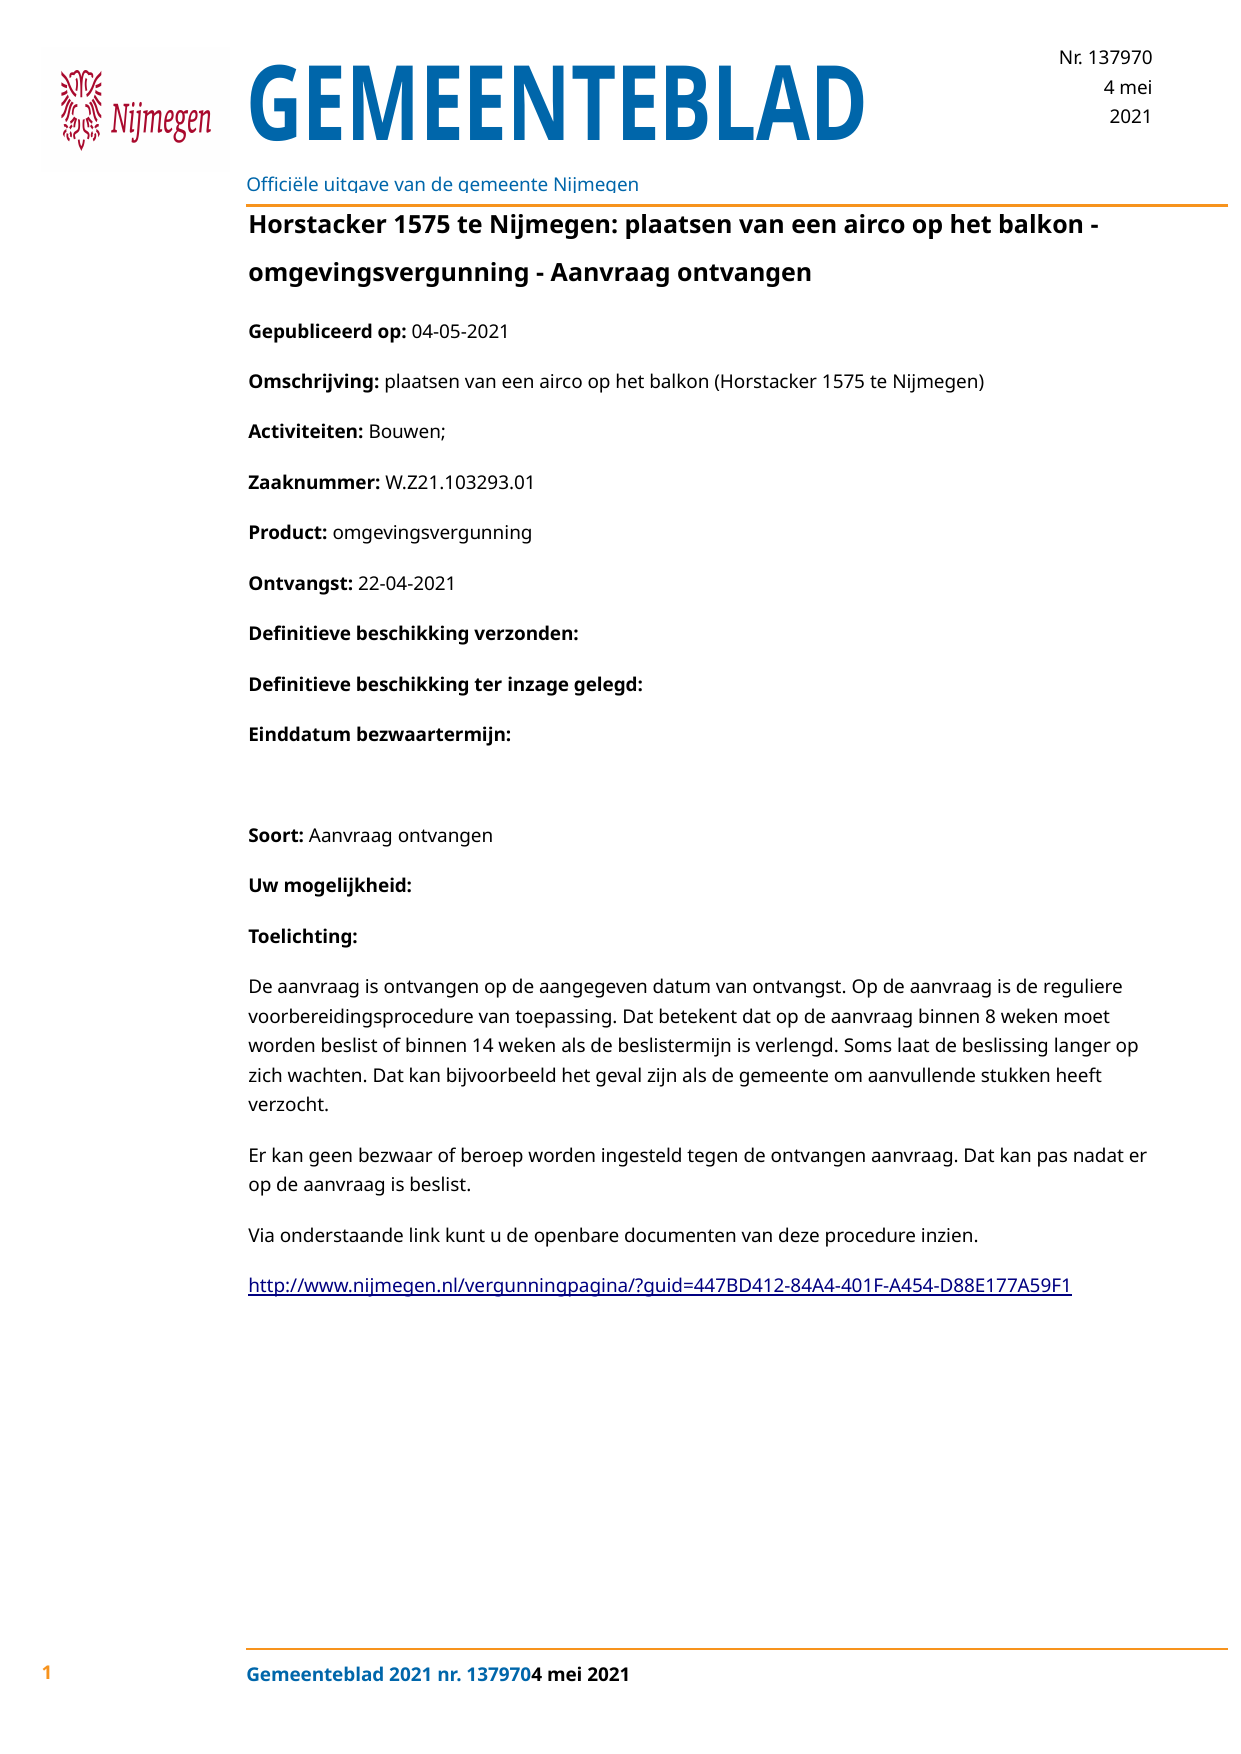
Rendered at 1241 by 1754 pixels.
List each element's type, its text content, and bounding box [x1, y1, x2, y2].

text http://www.nijmegen.nl/vergunningpagina/?guid=447BD412-84A4-401F-A454-D88E177A59F1 [248, 1272, 1152, 1298]
text Gepubliceerd op: 04-05-2021 [248, 318, 1152, 344]
text De aanvraag is ontvangen op de aangegeven datum van ontvangst. Op de aanvraag is de reguliere voorbereidingsprocedure van toepassing. Dat betekent dat op de aanvraag binnen 8 weken moet worden beslist of binnen 14 weken als de beslistermijn is verlengd. Soms laat de beslissing langer op zich wachten. Dat kan bijvoorbeeld het geval zijn als de gemeente om aanvullende stukken heeft verzocht. [248, 973, 1152, 1117]
text Soort: Aanvraag ontvangen [248, 822, 1152, 848]
text Definitieve beschikking ter inzage gelegd: [248, 671, 1152, 697]
text Product: omgevingsvergunning [248, 519, 1152, 545]
text Omschrijving: plaatsen van een airco op het balkon (Horstacker 1575 te Nijmegen) [248, 368, 1152, 394]
picture [41, 47, 231, 172]
text Ontvangst: 22-04-2021 [248, 570, 1152, 596]
text Toelichting: [248, 923, 1152, 949]
text Er kan geen bezwaar of beroep worden ingesteld tegen de ontvangen aanvraag. Dat kan pas nadat er op de aanvraag is beslist. [248, 1142, 1152, 1197]
text Definitieve beschikking verzonden: [248, 620, 1152, 646]
text Activiteiten: Bouwen; [248, 419, 1152, 444]
text Via onderstaande link kunt u de openbare documenten van deze procedure inzien. [248, 1222, 1152, 1248]
text Zaaknummer: W.Z21.103293.01 [248, 469, 1152, 495]
text Horstacker 1575 te Nijmegen: plaatsen van een airco op het balkon - omgevingsvergunning - Aanvraag ontvangen [248, 207, 1152, 288]
text Uw mogelijkheid: [248, 872, 1152, 898]
text Einddatum bezwaartermijn: [248, 721, 1152, 747]
